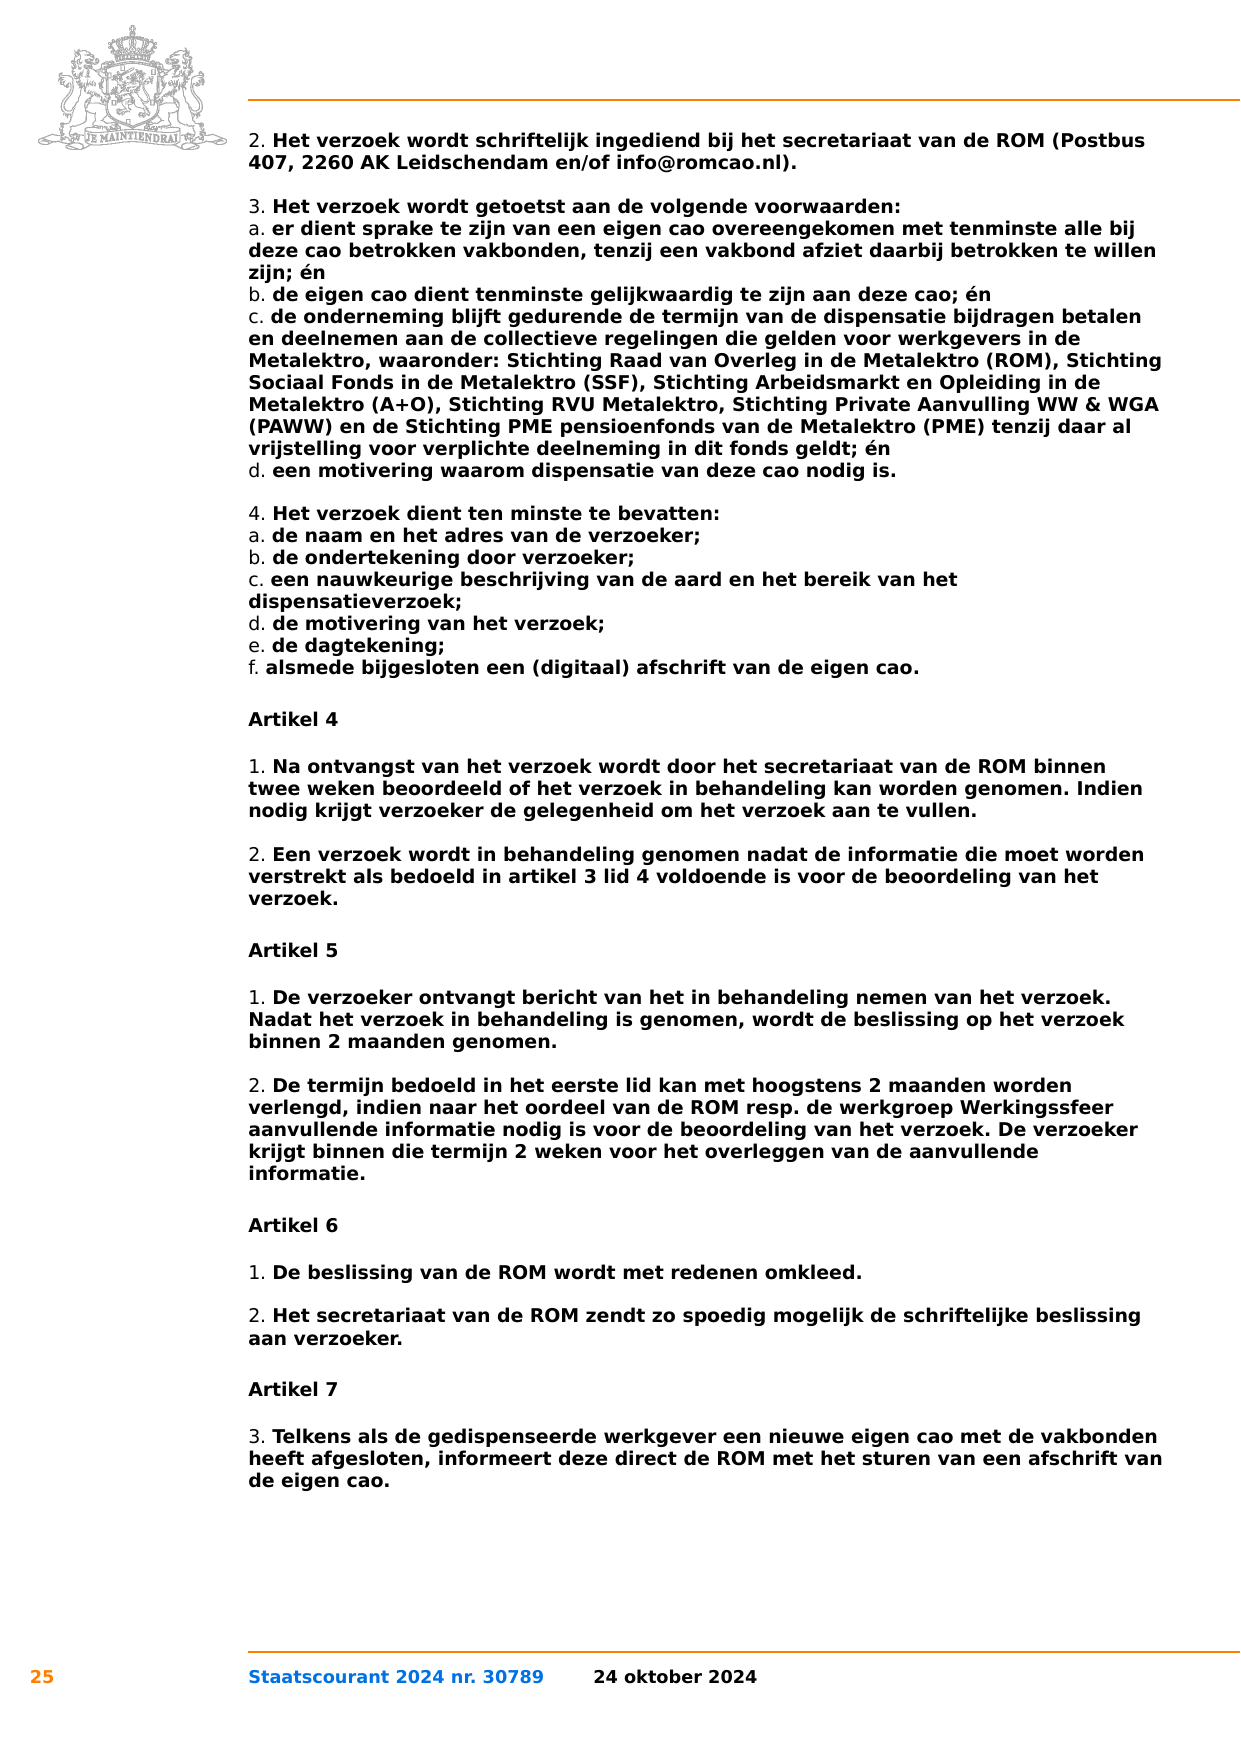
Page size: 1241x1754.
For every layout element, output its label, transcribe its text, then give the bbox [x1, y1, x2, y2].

text 1. Na ontvangst van het verzoek wordt door het secretariaat van de ROM binnen twee weken beoordeeld of het verzoek in behandeling kan worden genomen. Indien nodig krijgt verzoeker de gelegenheid om het verzoek aan te vullen. [248, 756, 1163, 822]
text c. een nauwkeurige beschrijving van de aard en het bereik van het dispensatieverzoek; [248, 569, 1163, 613]
text 2. Een verzoek wordt in behandeling genomen nadat de informatie die moet worden verstrekt als bedoeld in artikel 3 lid 4 voldoende is voor de beoordeling van het verzoek. [248, 844, 1163, 910]
text a. er dient sprake te zijn van een eigen cao overeengekomen met tenminste alle bij deze cao betrokken vakbonden, tenzij een vakbond afziet daarbij betrokken te willen zijn; én [248, 218, 1163, 284]
text a. de naam en het adres van de verzoeker; [248, 525, 1163, 547]
picture [38, 25, 227, 150]
subtitle Artikel 6 [248, 1214, 1163, 1237]
text 4. Het verzoek dient ten minste te bevatten: [248, 503, 1163, 525]
text d. de motivering van het verzoek; [248, 613, 1163, 635]
text 2. De termijn bedoeld in het eerste lid kan met hoogstens 2 maanden worden verlengd, indien naar het oordeel van de ROM resp. de werkgroep Werkingssfeer aanvullende informatie nodig is voor de beoordeling van het verzoek. De verzoeker krijgt binnen die termijn 2 weken voor het overleggen van de aanvullende informatie. [248, 1075, 1163, 1184]
text 1. De verzoeker ontvangt bericht van het in behandeling nemen van het verzoek. Nadat het verzoek in behandeling is genomen, wordt de beslissing op het verzoek binnen 2 maanden genomen. [248, 987, 1163, 1053]
subtitle Artikel 5 [248, 940, 1163, 962]
text f. alsmede bijgesloten een (digitaal) afschrift van de eigen cao. [248, 657, 1163, 679]
text d. een motivering waarom dispensatie van deze cao nodig is. [248, 459, 1163, 481]
text b. de ondertekening door verzoeker; [248, 547, 1163, 569]
text 3. Het verzoek wordt getoetst aan de volgende voorwaarden: [248, 196, 1163, 218]
text 3. Telkens als de gedispenseerde werkgever een nieuwe eigen cao met de vakbonden heeft afgesloten, informeert deze direct de ROM met het sturen van een afschrift van de eigen cao. [248, 1426, 1163, 1492]
text 1. De beslissing van de ROM wordt met redenen omkleed. [248, 1262, 1163, 1283]
subtitle Artikel 7 [248, 1379, 1163, 1401]
text 2. Het verzoek wordt schriftelijk ingediend bij het secretariaat van de ROM (Postbus 407, 2260 AK Leidschendam en/of info@romcao.nl). [248, 130, 1163, 174]
text 2. Het secretariaat van de ROM zendt zo spoedig mogelijk de schriftelijke beslissing aan verzoeker. [248, 1305, 1163, 1349]
subtitle Artikel 4 [248, 709, 1163, 731]
text c. de onderneming blijft gedurende de termijn van de dispensatie bijdragen betalen en deelnemen aan de collectieve regelingen die gelden voor werkgevers in de Metalektro, waaronder: Stichting Raad van Overleg in de Metalektro (ROM), Stichting Sociaal Fonds in de Metalektro (SSF), Stichting Arbeidsmarkt en Opleiding in de Metalektro (A+O), Stichting RVU Metalektro, Stichting Private Aanvulling WW & WGA (PAWW) en de Stichting PME pensioenfonds van de Metalektro (PME) tenzij daar al vrijstelling voor verplichte deelneming in dit fonds geldt; én [248, 306, 1163, 459]
text e. de dagtekening; [248, 635, 1163, 657]
text b. de eigen cao dient tenminste gelijkwaardig te zijn aan deze cao; én [248, 284, 1163, 306]
